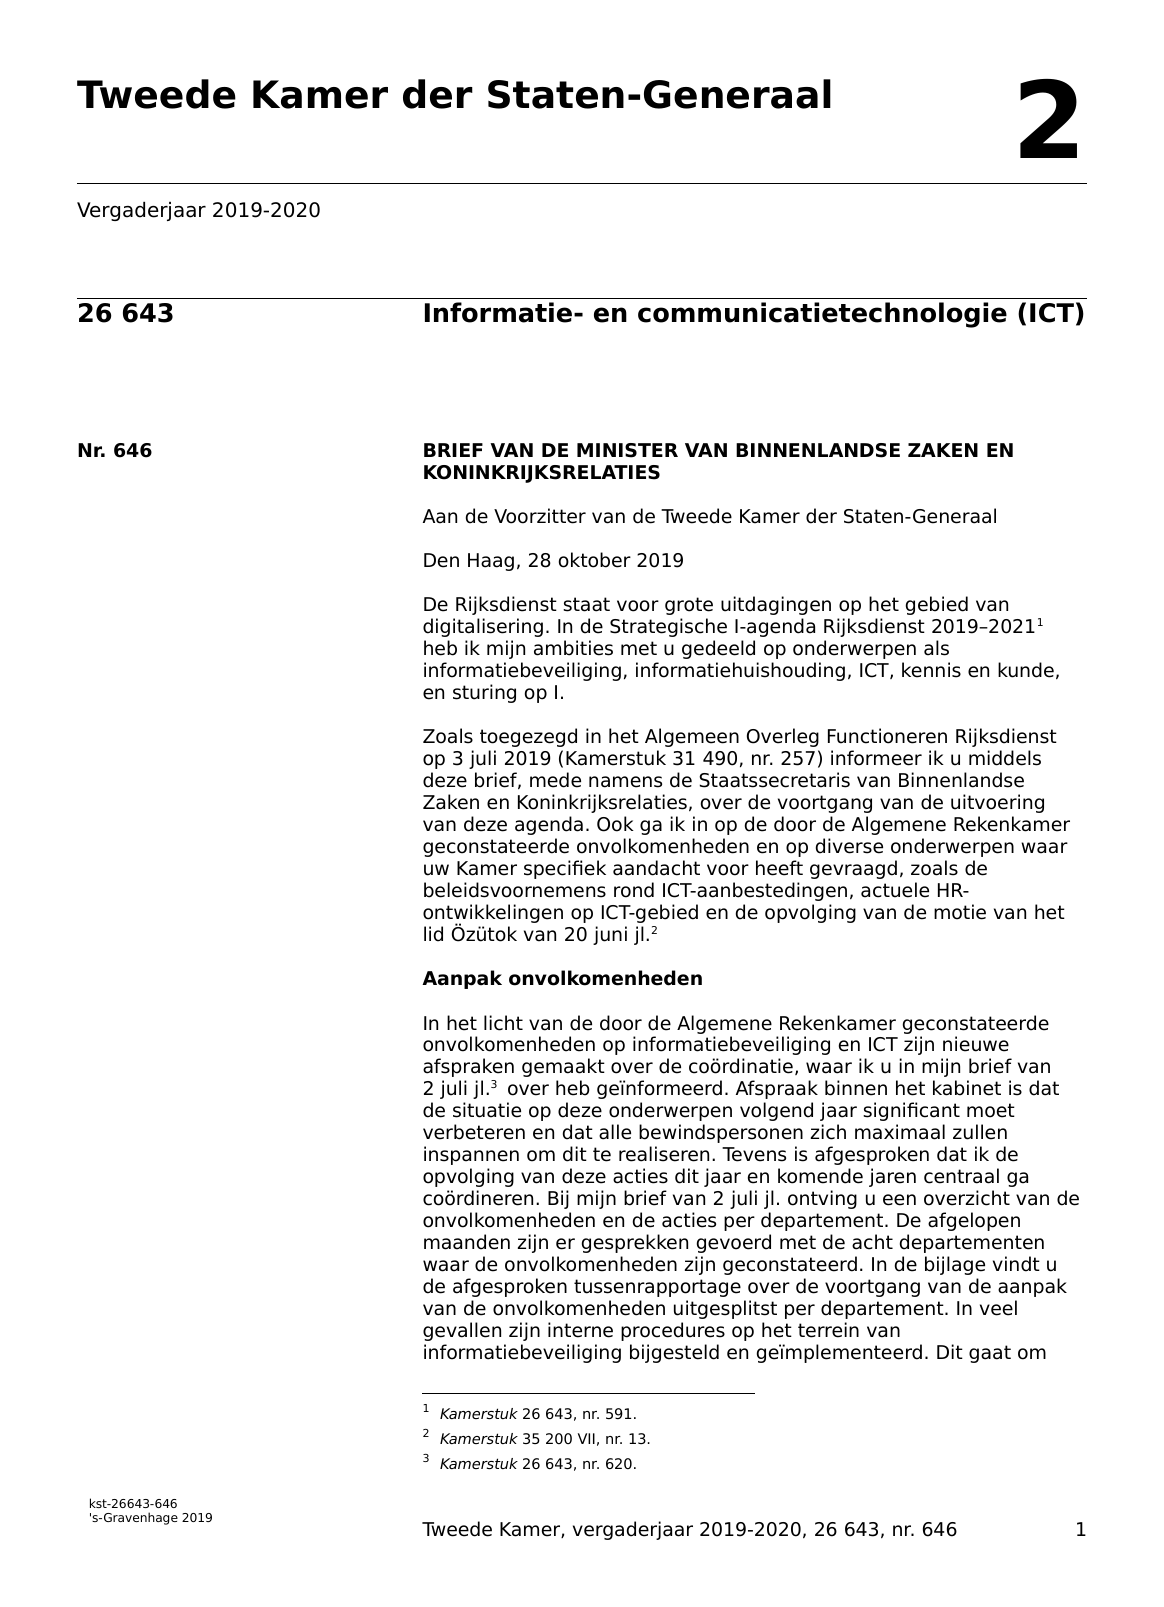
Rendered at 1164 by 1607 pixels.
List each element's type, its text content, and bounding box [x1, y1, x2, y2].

table_header Tweede Kamer der Staten-Generaal [77, 59, 886, 183]
text Aan de Voorzitter van de Tweede Kamer der Staten-Generaal [422, 506, 1087, 528]
text kst-26643-646 [88, 1497, 323, 1511]
text Kamerstuk 26 643, nr. 591. [422, 1402, 1087, 1424]
text Kamerstuk 26 643, nr. 620. [422, 1452, 1087, 1474]
subtitle 26 643 Informatie- en communicatietechnologie (ICT) [77, 299, 1087, 329]
subtitle Aanpak onvolkomenheden [422, 968, 1087, 990]
text De Rijksdienst staat voor grote uitdagingen op het gebied van digitalisering. In de Strategische I-agenda Rijksdienst 2019–2021 heb ik mijn ambities met u gedeeld op onderwerpen als informatiebeveiliging, informatiehuishouding, ICT, kennis en kunde, en sturing op I. [422, 594, 1087, 704]
text In het licht van de door de Algemene Rekenkamer geconstateerde onvolkomenheden op informatiebeveiliging en ICT zijn nieuwe afspraken gemaakt over de coördinatie, waar ik u in mijn brief van 2 juli jl. over heb geïnformeerd. Afspraak binnen het kabinet is dat de situatie op deze onderwerpen volgend jaar significant moet verbeteren en dat alle bewindspersonen zich maximaal zullen inspannen om dit te realiseren. Tevens is afgesproken dat ik de opvolging van deze acties dit jaar en komende jaren centraal ga coördineren. Bij mijn brief van 2 juli jl. ontving u een overzicht van de onvolkomenheden en de acties per departement. De afgelopen maanden zijn er gesprekken gevoerd met de acht departementen waar de onvolkomenheden zijn geconstateerd. In de bijlage vindt u de afgesproken tussenrapportage over de voortgang van de aanpak van de onvolkomenheden uitgesplitst per departement. In veel gevallen zijn interne procedures op het terrein van informatiebeveiliging bijgesteld en geïmplementeerd. Dit gaat om [422, 1012, 1087, 1364]
text Kamerstuk 35 200 VII, nr. 13. [422, 1427, 1087, 1449]
text Den Haag, 28 oktober 2019 [422, 550, 1087, 572]
text 's-Gravenhage 2019 [88, 1511, 323, 1525]
table_cell Vergaderjaar 2019-2020 [77, 184, 1087, 298]
subtitle Nr. 646 BRIEF VAN DE MINISTER VAN BINNENLANDSE ZAKEN EN KONINKRIJKSRELATIES [77, 440, 1087, 484]
text Zoals toegezegd in het Algemeen Overleg Functioneren Rijksdienst op 3 juli 2019 (Kamerstuk 31 490, nr. 257) informeer ik u middels deze brief, mede namens de Staatssecretaris van Binnenlandse Zaken en Koninkrijksrelaties, over de voortgang van de uitvoering van deze agenda. Ook ga ik in op de door de Algemene Rekenkamer geconstateerde onvolkomenheden en op diverse onderwerpen waar uw Kamer specifiek aandacht voor heeft gevraagd, zoals de beleidsvoornemens rond ICT-aanbestedingen, actuele HR-ontwikkelingen op ICT-gebied en de opvolging van de motie van het lid Özütok van 20 juni jl. [422, 726, 1087, 946]
table_header 2 [886, 59, 1087, 183]
